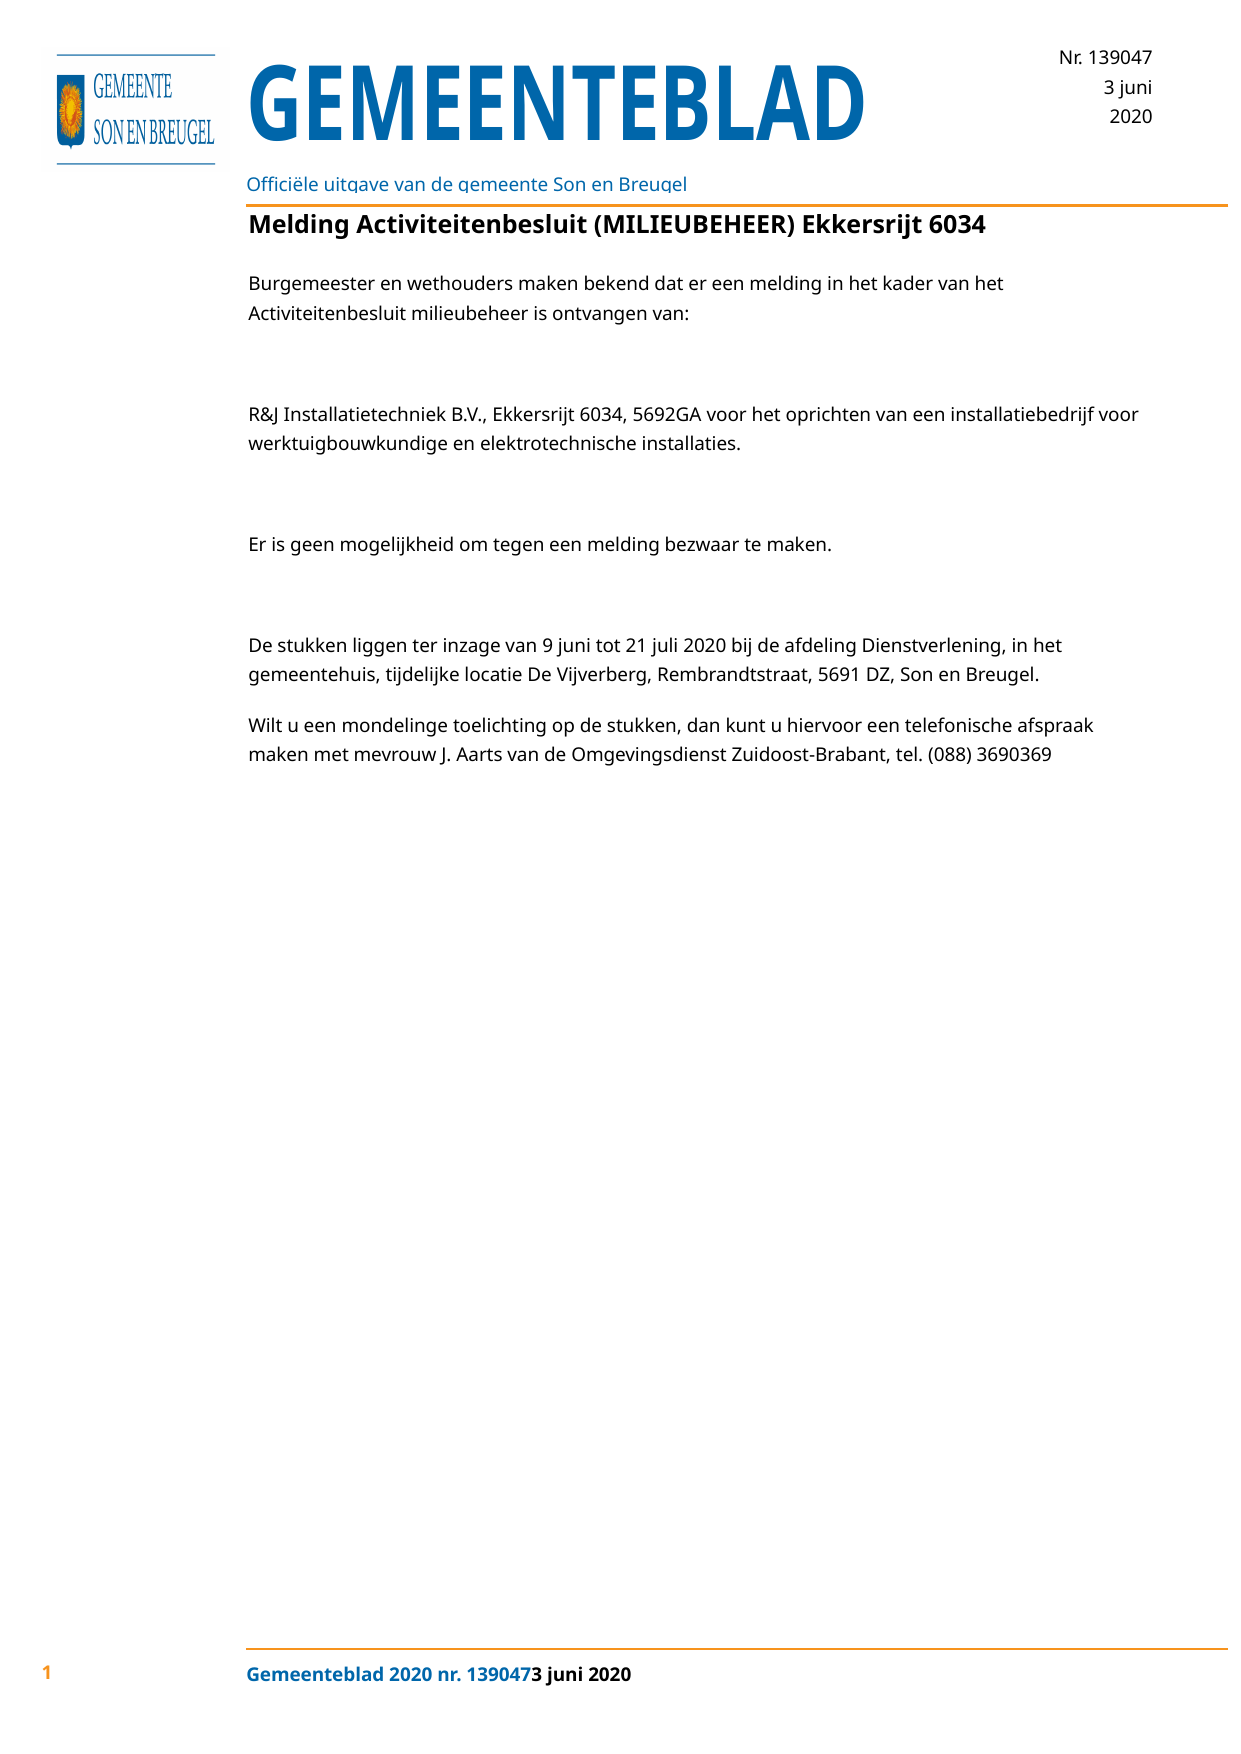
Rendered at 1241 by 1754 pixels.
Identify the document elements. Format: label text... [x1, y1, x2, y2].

text Wilt u een mondelinge toelichting op de stukken, dan kunt u hiervoor een telefonische afspraak maken met mevrouw J. Aarts van de Omgevingsdienst Zuidoost-Brabant, tel. (088) 3690369 [248, 712, 1152, 767]
picture [41, 47, 231, 172]
text R&J Installatietechniek B.V., Ekkersrijt 6034, 5692GA voor het oprichten van een installatiebedrijf voor werktuigbouwkundige en elektrotechnische installaties. [248, 401, 1152, 456]
text Burgemeester en wethouders maken bekend dat er een melding in het kader van het Activiteitenbesluit milieubeheer is ontvangen van: [248, 270, 1152, 326]
text Melding Activiteitenbesluit (MILIEUBEHEER) Ekkersrijt 6034 [248, 207, 1152, 241]
text De stukken liggen ter inzage van 9 juni tot 21 juli 2020 bij de afdeling Dienstverlening, in het gemeentehuis, tijdelijke locatie De Vijverberg, Rembrandtstraat, 5691 DZ, Son en Breugel. [248, 632, 1152, 687]
text Er is geen mogelijkheid om tegen een melding bezwaar te maken. [248, 531, 1152, 557]
